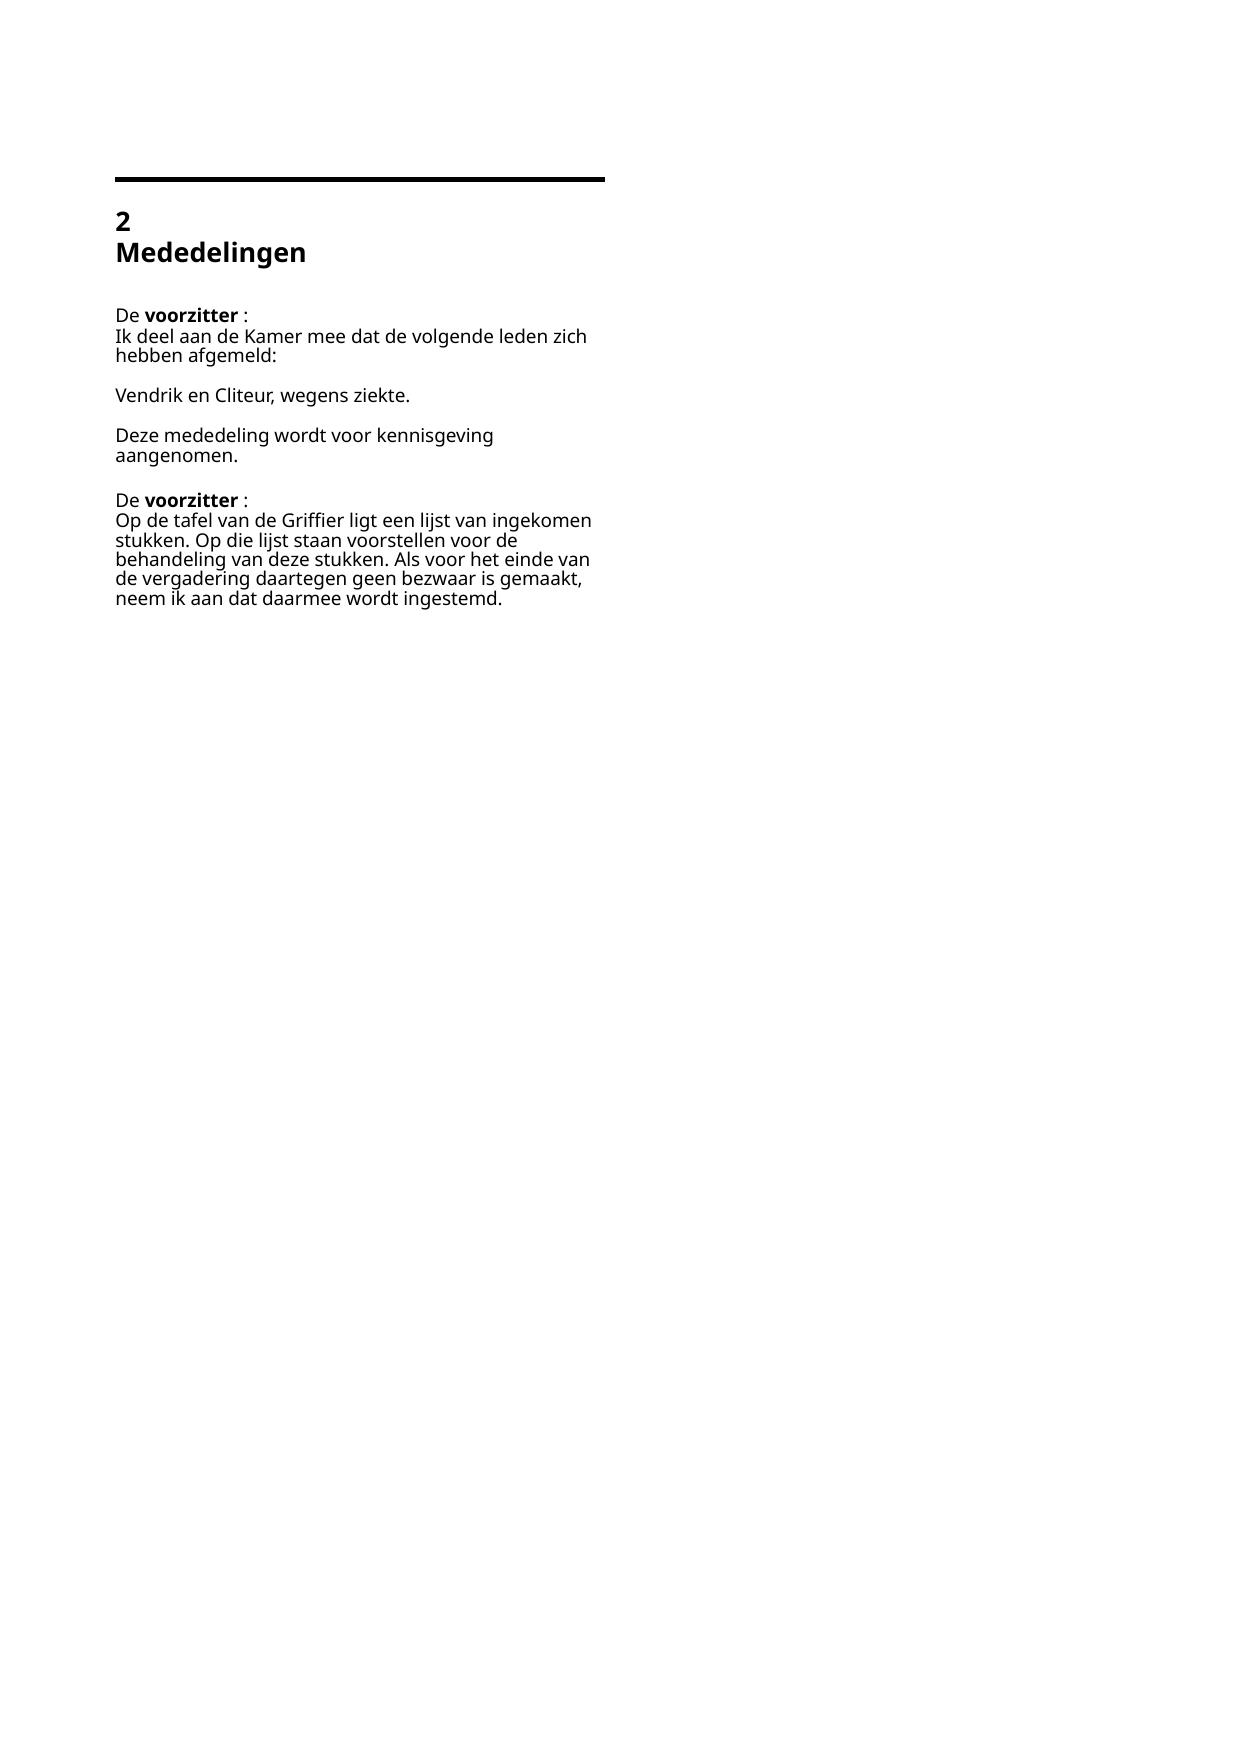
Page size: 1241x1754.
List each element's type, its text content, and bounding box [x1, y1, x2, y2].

text Mededelingen [115, 239, 605, 283]
text 2 [115, 203, 605, 239]
text Deze mededeling wordt voor kennisgeving aangenomen. [115, 427, 605, 466]
text Op de tafel van de Griffier ligt een lijst van ingekomen stukken. Op die lijst staan voorstellen voor de behandeling van deze stukken. Als voor het einde van de vergadering daartegen geen bezwaar is gemaakt, neem ik aan dat daarmee wordt ingestemd. [115, 512, 605, 609]
text Ik deel aan de Kamer mee dat de volgende leden zich hebben afgemeld: [115, 328, 605, 367]
text Vendrik en Cliteur, wegens ziekte. [115, 387, 605, 407]
text De voorzitter : [115, 302, 605, 328]
text De voorzitter : [115, 487, 605, 512]
